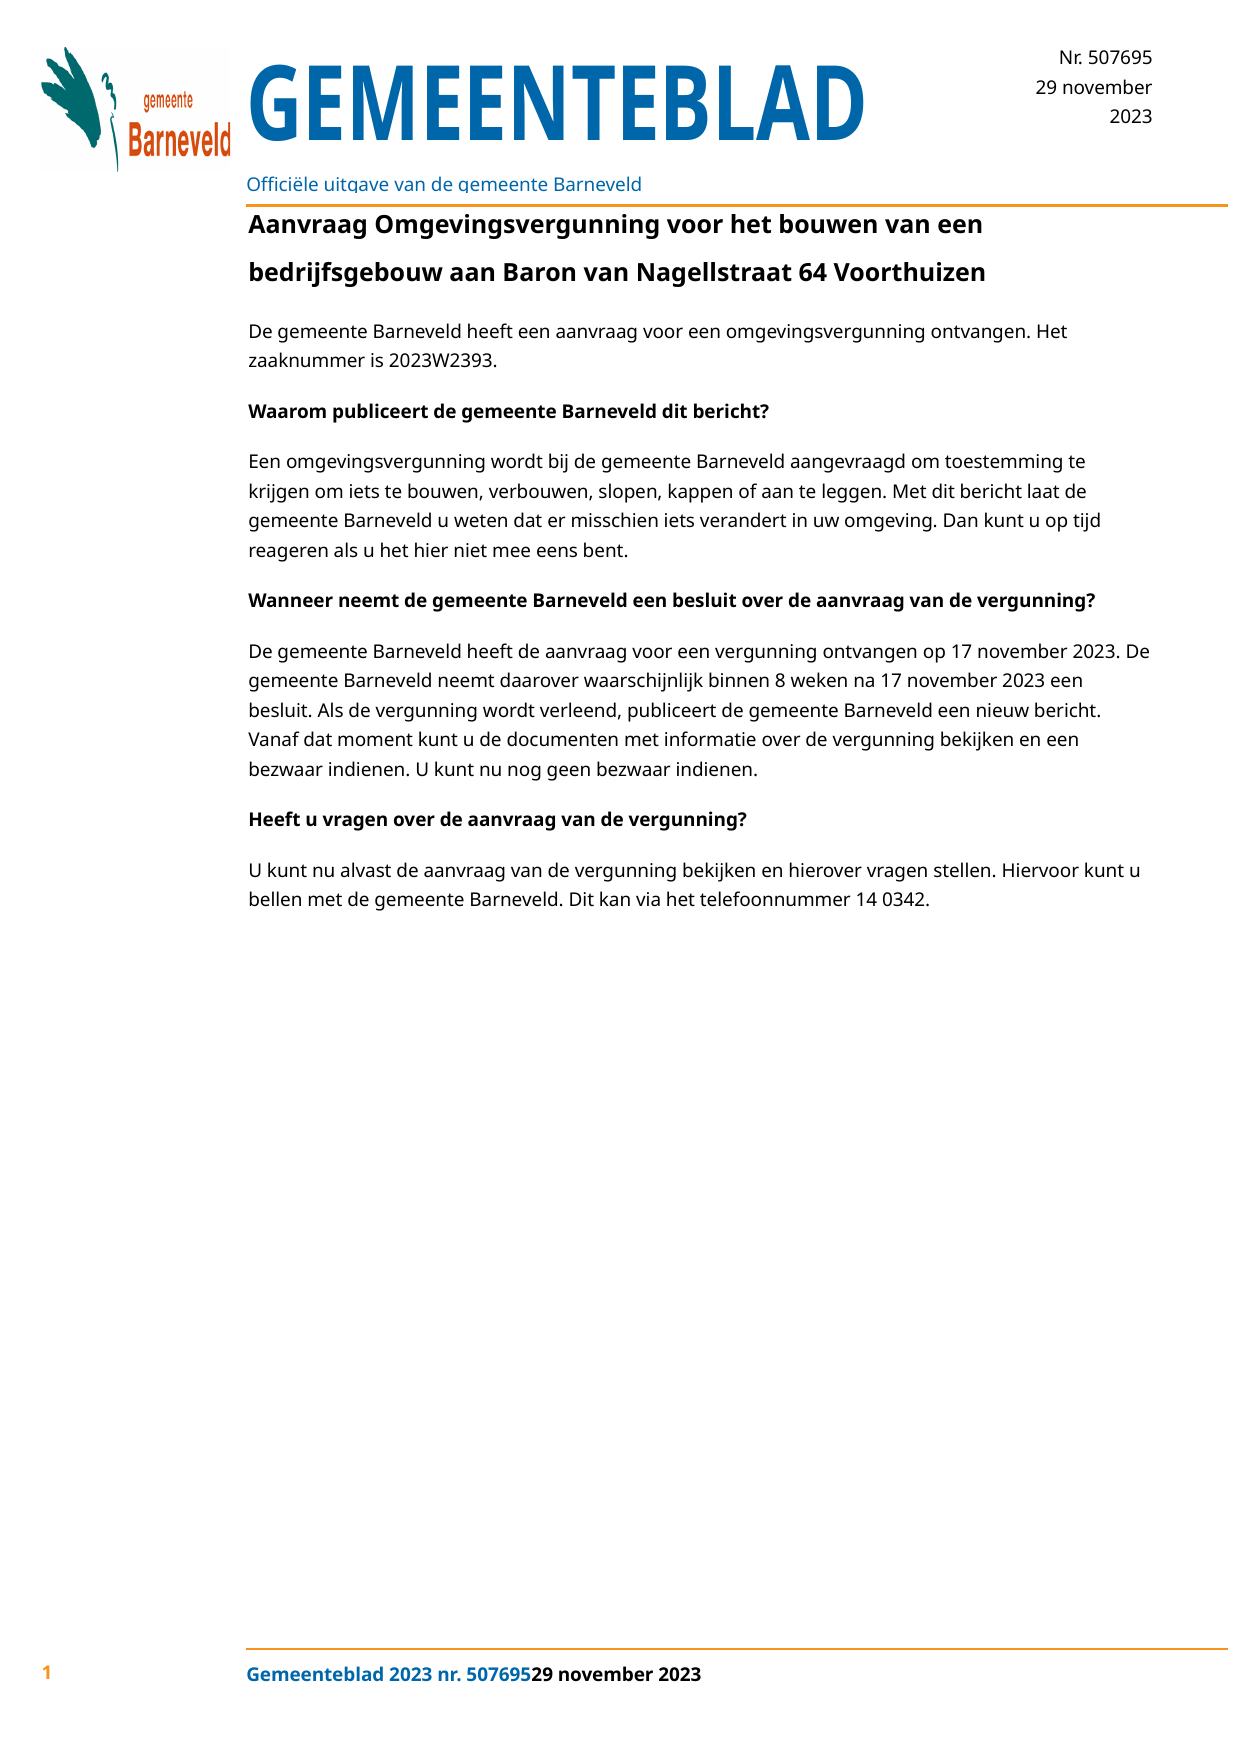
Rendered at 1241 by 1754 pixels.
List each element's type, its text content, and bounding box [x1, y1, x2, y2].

text Een omgevingsvergunning wordt bij de gemeente Barneveld aangevraagd om toestemming te krijgen om iets te bouwen, verbouwen, slopen, kappen of aan te leggen. Met dit bericht laat de gemeente Barneveld u weten dat er misschien iets verandert in uw omgeving. Dan kunt u op tijd reageren als u het hier niet mee eens bent. [248, 448, 1152, 563]
text Wanneer neemt de gemeente Barneveld een besluit over de aanvraag van de vergunning? [248, 587, 1152, 613]
text Aanvraag Omgevingsvergunning voor het bouwen van een bedrijfsgebouw aan Baron van Nagellstraat 64 Voorthuizen [248, 207, 1152, 288]
text Waarom publiceert de gemeente Barneveld dit bericht? [248, 398, 1152, 424]
text De gemeente Barneveld heeft de aanvraag voor een vergunning ontvangen op 17 november 2023. De gemeente Barneveld neemt daarover waarschijnlijk binnen 8 weken na 17 november 2023 een besluit. Als de vergunning wordt verleend, publiceert de gemeente Barneveld een nieuw bericht. Vanaf dat moment kunt u de documenten met informatie over de vergunning bekijken en een bezwaar indienen. U kunt nu nog geen bezwaar indienen. [248, 638, 1152, 782]
text Heeft u vragen over de aanvraag van de vergunning? [248, 807, 1152, 832]
text U kunt nu alvast de aanvraag van de vergunning bekijken en hierover vragen stellen. Hiervoor kunt u bellen met de gemeente Barneveld. Dit kan via het telefoonnummer 14 0342. [248, 857, 1152, 912]
text De gemeente Barneveld heeft een aanvraag voor een omgevingsvergunning ontvangen. Het zaaknummer is 2023W2393. [248, 318, 1152, 373]
picture [41, 47, 231, 172]
